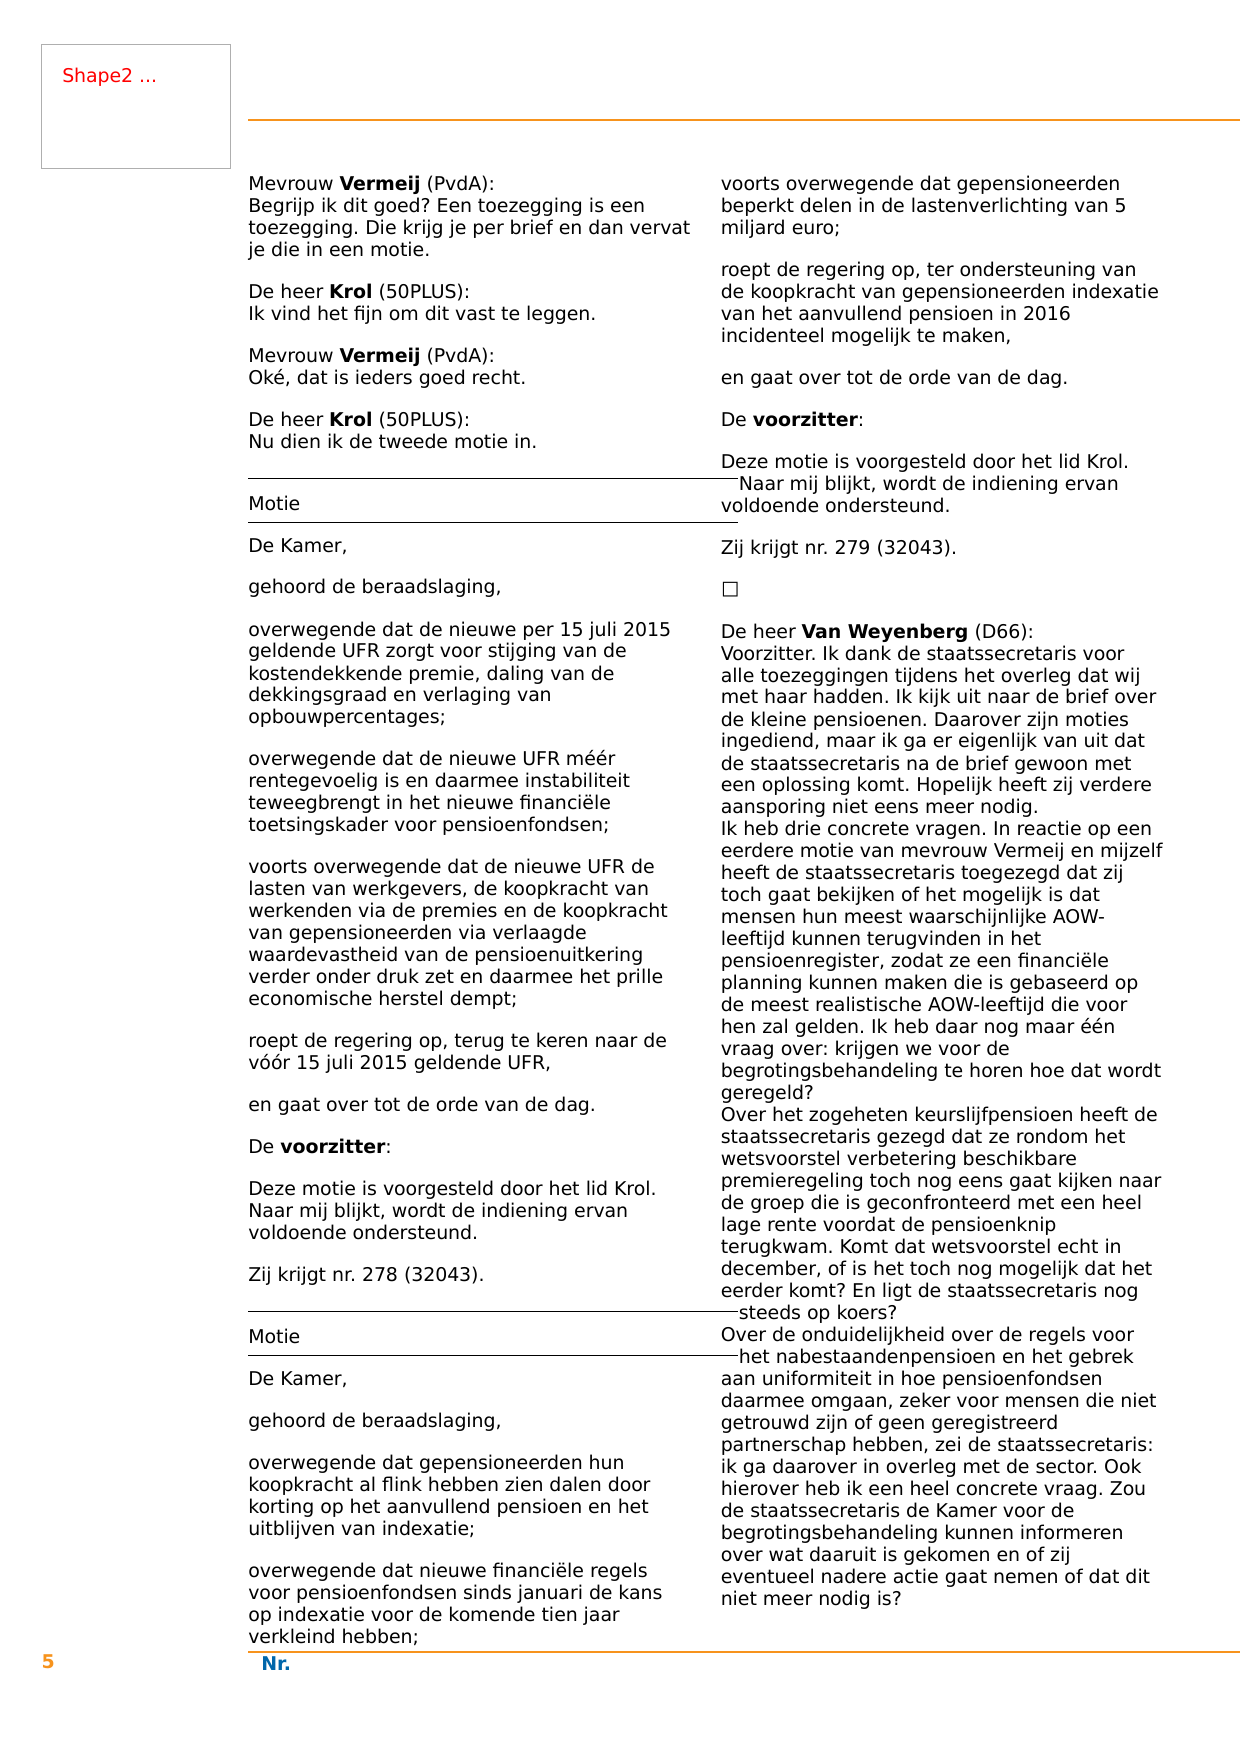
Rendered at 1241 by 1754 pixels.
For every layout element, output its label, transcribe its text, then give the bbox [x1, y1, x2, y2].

text De heer Krol (50PLUS): [248, 409, 691, 431]
text De voorzitter: [721, 409, 1163, 431]
text Deze motie is voorgesteld door het lid Krol. Naar mij blijkt, wordt de indiening ervan voldoende ondersteund. [721, 451, 1163, 517]
text Ik heb drie concrete vragen. In reactie op een eerdere motie van mevrouw Vermeij en mijzelf heeft de staatssecretaris toegezegd dat zij toch gaat bekijken of het mogelijk is dat mensen hun meest waarschijnlijke AOW-leeftijd kunnen terugvinden in het pensioenregister, zodat ze een financiële planning kunnen maken die is gebaseerd op de meest realistische AOW-leeftijd die voor hen zal gelden. Ik heb daar nog maar één vraag over: krijgen we voor de begrotingsbehandeling te horen hoe dat wordt geregeld? [721, 818, 1163, 1104]
text Zij krijgt nr. 278 (32043). [248, 1264, 691, 1286]
text Voorzitter. Ik dank de staatssecretaris voor alle toezeggingen tijdens het overleg dat wij met haar hadden. Ik kijk uit naar de brief over de kleine pensioenen. Daarover zijn moties ingediend, maar ik ga er eigenlijk van uit dat de staatssecretaris na de brief gewoon met een oplossing komt. Hopelijk heeft zij verdere aansporing niet eens meer nodig. [721, 642, 1163, 818]
text overwegende dat nieuwe financiële regels voor pensioenfondsen sinds januari de kans op indexatie voor de komende tien jaar verkleind hebben; [248, 1560, 691, 1648]
text Motie [248, 1326, 691, 1348]
text gehoord de beraadslaging, [248, 1410, 691, 1432]
text overwegende dat de nieuwe UFR méér rentegevoelig is en daarmee instabiliteit teweegbrengt in het nieuwe financiële toetsingskader voor pensioenfondsen; [248, 748, 691, 836]
text Nu dien ik de tweede motie in. [248, 431, 691, 453]
text Mevrouw Vermeij (PvdA): [248, 345, 691, 367]
text Oké, dat is ieders goed recht. [248, 367, 691, 389]
text ⬜ [721, 578, 1163, 601]
text voorts overwegende dat gepensioneerden beperkt delen in de lastenverlichting van 5 miljard euro; [721, 173, 1163, 239]
text De heer Krol (50PLUS): [248, 281, 691, 303]
text Begrijp ik dit goed? Een toezegging is een toezegging. Die krijg je per brief en dan vervat je die in een motie. [248, 195, 691, 261]
text roept de regering op, ter ondersteuning van de koopkracht van gepensioneerden indexatie van het aanvullend pensioen in 2016 incidenteel mogelijk te maken, [721, 259, 1163, 347]
text Ik vind het fijn om dit vast te leggen. [248, 303, 691, 325]
text en gaat over tot de orde van de dag. [248, 1094, 691, 1116]
text Over het zogeheten keurslijfpensioen heeft de staatssecretaris gezegd dat ze rondom het wetsvoorstel verbetering beschikbare premieregeling toch nog eens gaat kijken naar de groep die is geconfronteerd met een heel lage rente voordat de pensioenknip terugkwam. Komt dat wetsvoorstel echt in december, of is het toch nog mogelijk dat het eerder komt? En ligt de staatssecretaris nog steeds op koers? [721, 1104, 1163, 1324]
text De voorzitter: [248, 1136, 691, 1158]
text Mevrouw Vermeij (PvdA): [248, 173, 691, 195]
text Zij krijgt nr. 279 (32043). [721, 537, 1163, 558]
text overwegende dat gepensioneerden hun koopkracht al flink hebben zien dalen door korting op het aanvullend pensioen en het uitblijven van indexatie; [248, 1452, 691, 1540]
text Over de onduidelijkheid over de regels voor het nabestaandenpensioen en het gebrek aan uniformiteit in hoe pensioenfondsen daarmee omgaan, zeker voor mensen die niet getrouwd zijn of geen geregistreerd partnerschap hebben, zei de staatssecretaris: ik ga daarover in overleg met de sector. Ook hierover heb ik een heel concrete vraag. Zou de staatssecretaris de Kamer voor de begrotingsbehandeling kunnen informeren over wat daaruit is gekomen en of zij eventueel nadere actie gaat nemen of dat dit niet meer nodig is? [721, 1324, 1163, 1609]
text Motie [248, 492, 691, 514]
text en gaat over tot de orde van de dag. [721, 367, 1163, 389]
text De Kamer, [248, 534, 691, 556]
text Deze motie is voorgesteld door het lid Krol. Naar mij blijkt, wordt de indiening ervan voldoende ondersteund. [248, 1178, 691, 1244]
text De heer Van Weyenberg (D66): [721, 621, 1163, 642]
text overwegende dat de nieuwe per 15 juli 2015 geldende UFR zorgt voor stijging van de kostendekkende premie, daling van de dekkingsgraad en verlaging van opbouwpercentages; [248, 618, 691, 728]
text roept de regering op, terug te keren naar de vóór 15 juli 2015 geldende UFR, [248, 1030, 691, 1074]
text gehoord de beraadslaging, [248, 576, 691, 598]
text voorts overwegende dat de nieuwe UFR de lasten van werkgevers, de koopkracht van werkenden via de premies en de koopkracht van gepensioneerden via verlaagde waardevastheid van de pensioenuitkering verder onder druk zet en daarmee het prille economische herstel dempt; [248, 856, 691, 1010]
text De Kamer, [248, 1368, 691, 1390]
